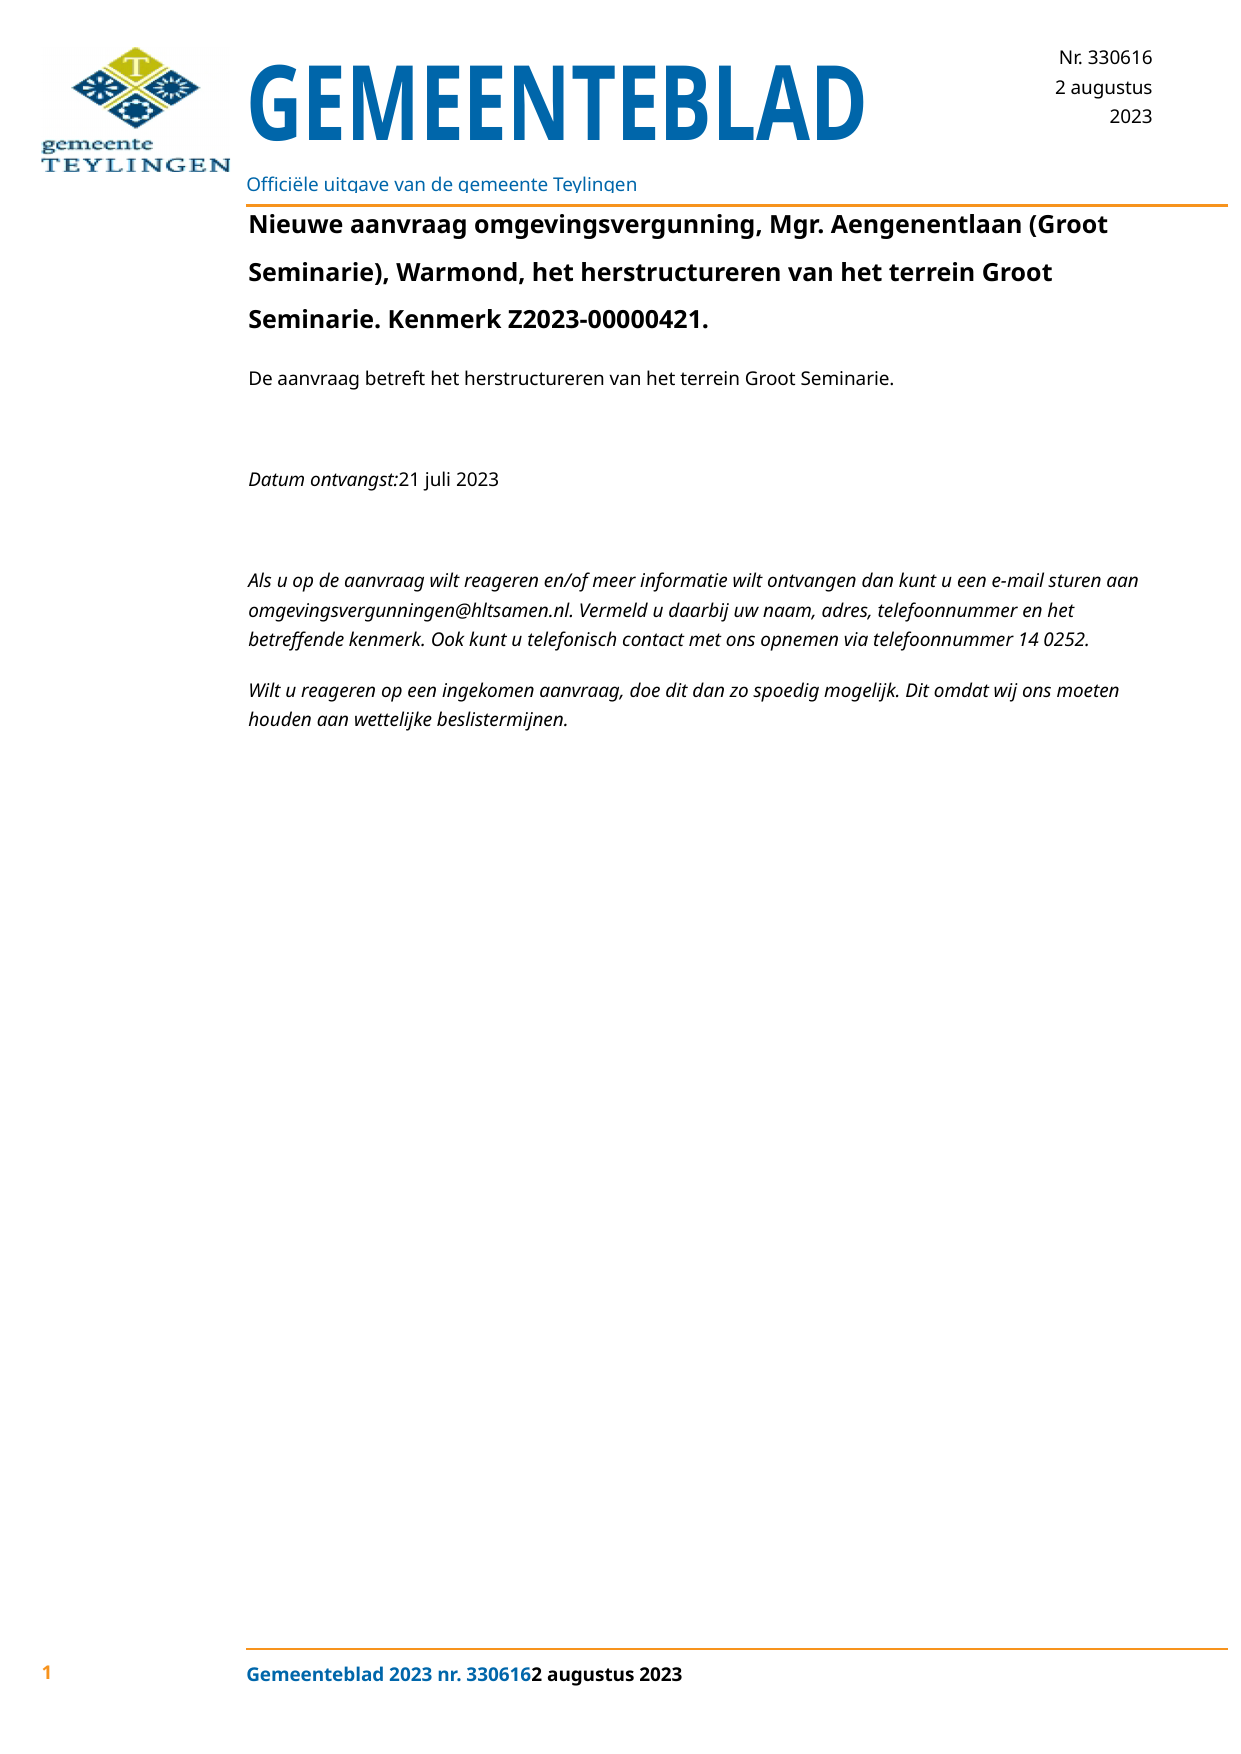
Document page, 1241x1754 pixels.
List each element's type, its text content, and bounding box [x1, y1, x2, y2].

text De aanvraag betreft het herstructureren van het terrein Groot Seminarie. [248, 366, 1152, 391]
text Wilt u reageren op een ingekomen aanvraag, doe dit dan zo spoedig mogelijk. Dit omdat wij ons moeten houden aan wettelijke beslistermijnen. [248, 677, 1152, 732]
picture [41, 47, 231, 172]
text Datum ontvangst:21 juli 2023 [248, 466, 1152, 492]
text Als u op de aanvraag wilt reageren en/of meer informatie wilt ontvangen dan kunt u een e-mail sturen aan omgevingsvergunningen@hltsamen.nl. Vermeld u daarbij uw naam, adres, telefoonnummer en het betreffende kenmerk. Ook kunt u telefonisch contact met ons opnemen via telefoonnummer 14 0252. [248, 567, 1152, 652]
text Nieuwe aanvraag omgevingsvergunning, Mgr. Aengenentlaan (Groot Seminarie), Warmond, het herstructureren van het terrein Groot Seminarie. Kenmerk Z2023-00000421. [248, 207, 1152, 336]
